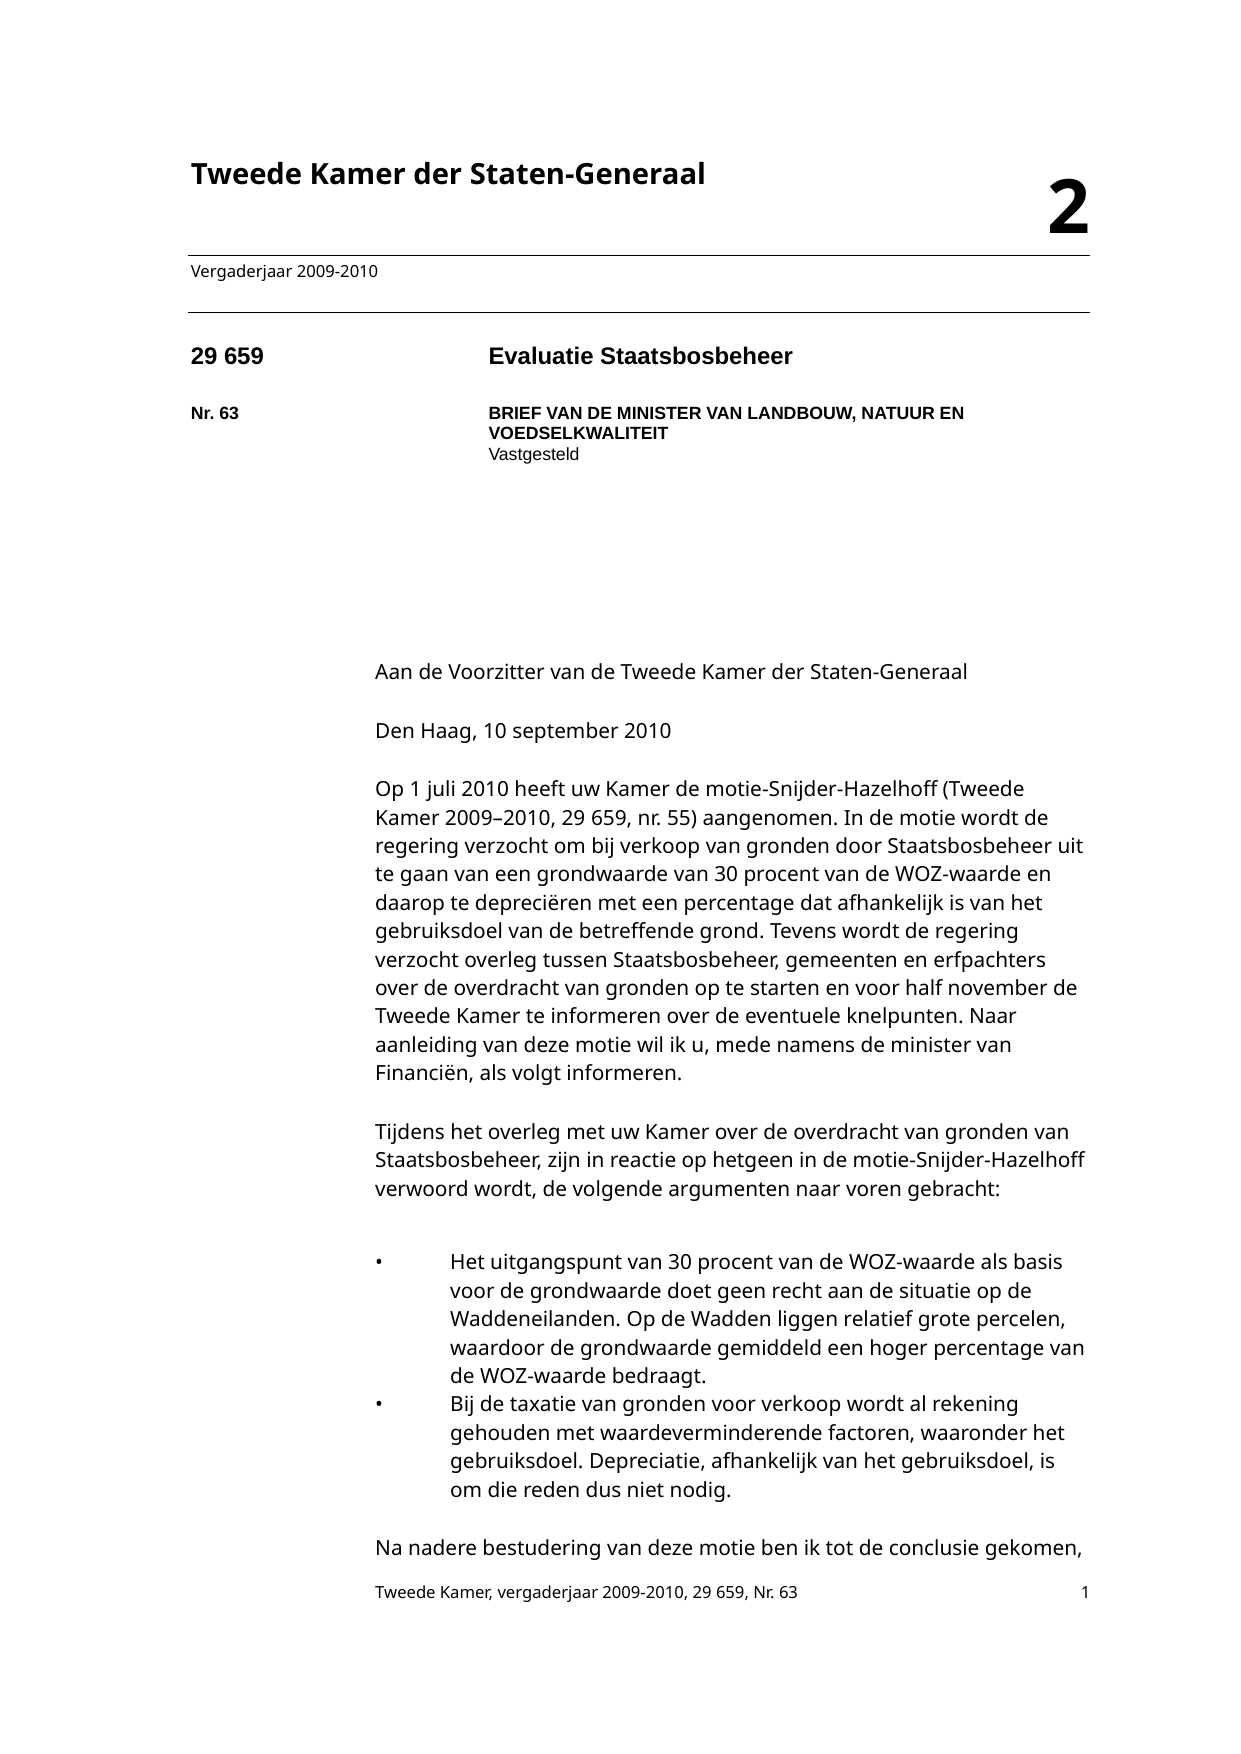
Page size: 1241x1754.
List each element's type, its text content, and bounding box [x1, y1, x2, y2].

text Na nadere bestudering van deze motie ben ik tot de conclusie gekomen, [375, 1533, 1090, 1562]
table_cell Evaluatie Staatsbosbeheer [485, 339, 1090, 399]
text Aan de Voorzitter van de Tweede Kamer der Staten-Generaal [375, 657, 1090, 686]
table_cell BRIEF VAN DE MINISTER VAN LANDBOUW, NATUUR EN VOEDSELKWALITEIT Vastgesteld [485, 399, 1090, 539]
table_cell [188, 313, 485, 339]
text Den Haag, 10 september 2010 [375, 716, 1090, 744]
table_cell [485, 313, 1090, 339]
table_cell Nr. 63 [188, 399, 485, 539]
table_header Tweede Kamer der Staten-Generaal [188, 150, 909, 255]
list Het uitgangspunt van 30 procent van de WOZ-waarde als basis voor de grondwaarde doet geen recht aan de situatie op de Waddeneilanden. Op de Wadden liggen relatief grote percelen, waardoor de grondwaarde gemiddeld een hoger percentage van de WOZ-waarde bedraagt. [375, 1247, 1090, 1389]
table_cell [485, 256, 1090, 312]
table_cell 29 659 [188, 339, 485, 399]
text Tijdens het overleg met uw Kamer over de overdracht van gronden van Staatsbosbeheer, zijn in reactie op hetgeen in de motie-Snijder-Hazelhoff verwoord wordt, de volgende argumenten naar voren gebracht: [375, 1117, 1090, 1202]
table_cell Vergaderjaar 2009-2010 [188, 256, 485, 312]
text Op 1 juli 2010 heeft uw Kamer de motie-Snijder-Hazelhoff (Tweede Kamer 2009–2010, 29 659, nr. 55) aangenomen. In de motie wordt de regering verzocht om bij verkoop van gronden door Staatsbosbeheer uit te gaan van een grondwaarde van 30 procent van de WOZ-waarde en daarop te depreciëren met een percentage dat afhankelijk is van het gebruiksdoel van de betreffende grond. Tevens wordt de regering verzocht overleg tussen Staatsbosbeheer, gemeenten en erfpachters over de overdracht van gronden op te starten en voor half november de Tweede Kamer te informeren over de eventuele knelpunten. Naar aanleiding van deze motie wil ik u, mede namens de minister van Financiën, als volgt informeren. [375, 774, 1090, 1087]
table_header 2 [910, 150, 1090, 255]
list Bij de taxatie van gronden voor verkoop wordt al rekening gehouden met waardeverminderende factoren, waaronder het gebruiksdoel. Depreciatie, afhankelijk van het gebruiksdoel, is om die reden dus niet nodig. [375, 1389, 1090, 1503]
